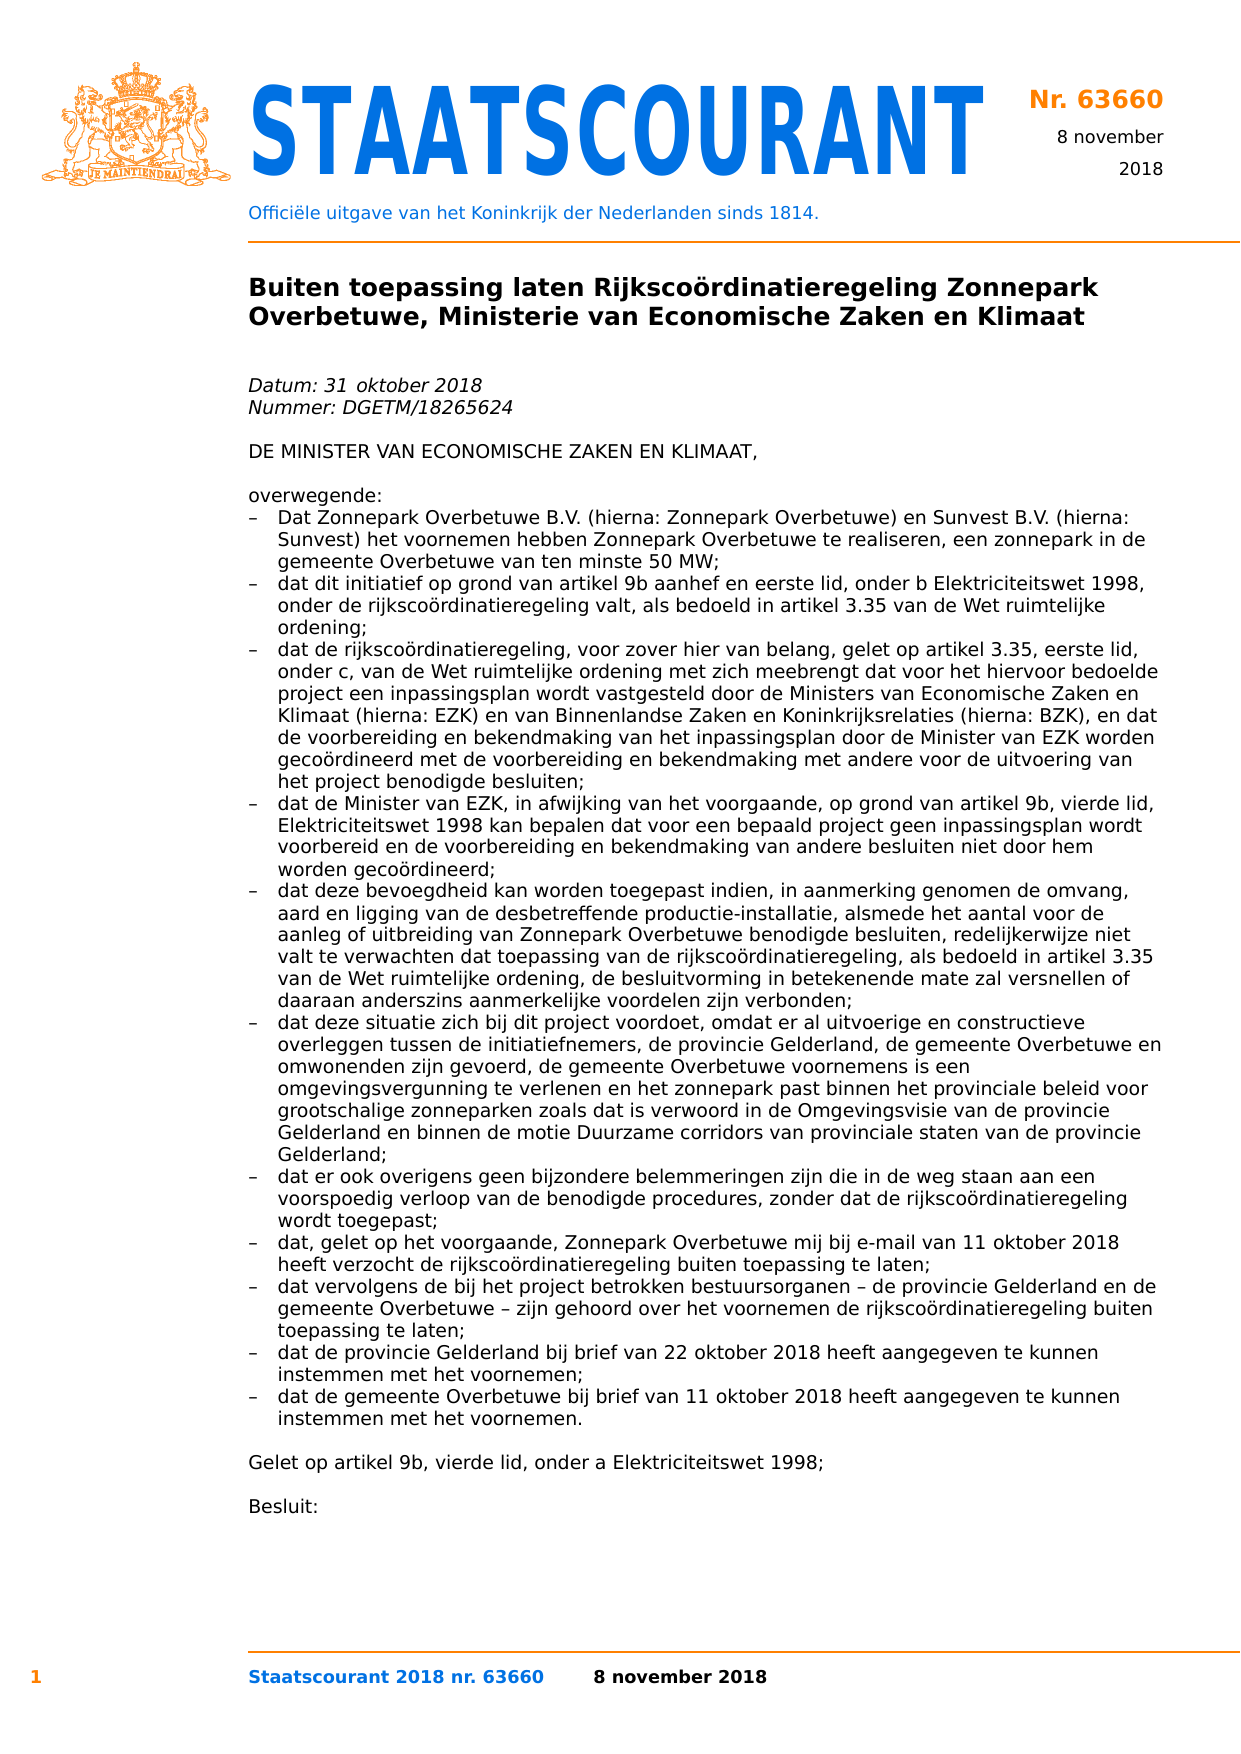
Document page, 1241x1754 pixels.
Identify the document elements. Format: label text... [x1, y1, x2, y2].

text – dat er ook overigens geen bijzondere belemmeringen zijn die in de weg staan aan een voorspoedig verloop van de benodigde procedures, zonder dat de rijkscoördinatieregeling wordt toegepast; [248, 1166, 1163, 1232]
text Gelet op artikel 9b, vierde lid, onder a Elektriciteitswet 1998; [248, 1452, 1163, 1474]
text – dat deze bevoegdheid kan worden toegepast indien, in aanmerking genomen de omvang, aard en ligging van de desbetreffende productie-installatie, alsmede het aantal voor de aanleg of uitbreiding van Zonnepark Overbetuwe benodigde besluiten, redelijkerwijze niet valt te verwachten dat toepassing van de rijkscoördinatieregeling, als bedoeld in artikel 3.35 van de Wet ruimtelijke ordening, de besluitvorming in betekenende mate zal versnellen of daaraan anderszins aanmerkelijke voordelen zijn verbonden; [248, 880, 1163, 1012]
text – dat de provincie Gelderland bij brief van 22 oktober 2018 heeft aangegeven te kunnen instemmen met het voornemen; [248, 1342, 1163, 1386]
text – dat deze situatie zich bij dit project voordoet, omdat er al uitvoerige en constructieve overleggen tussen de initiatiefnemers, de provincie Gelderland, de gemeente Overbetuwe en omwonenden zijn gevoerd, de gemeente Overbetuwe voornemens is een omgevingsvergunning te verlenen en het zonnepark past binnen het provinciale beleid voor grootschalige zonneparken zoals dat is verwoord in de Omgevingsvisie van de provincie Gelderland en binnen de motie Duurzame corridors van provinciale staten van de provincie Gelderland; [248, 1012, 1163, 1166]
table_header [25, 62, 248, 241]
text Besluit: [248, 1496, 1163, 1518]
text – dat, gelet op het voorgaande, Zonnepark Overbetuwe mij bij e-mail van 11 oktober 2018 heeft verzocht de rijkscoördinatieregeling buiten toepassing te laten; [248, 1232, 1163, 1276]
text – dat de rijkscoördinatieregeling, voor zover hier van belang, gelet op artikel 3.35, eerste lid, onder c, van de Wet ruimtelijke ordening met zich meebrengt dat voor het hiervoor bedoelde project een inpassingsplan wordt vastgesteld door de Ministers van Economische Zaken en Klimaat (hierna: EZK) en van Binnenlandse Zaken en Koninkrijksrelaties (hierna: BZK), en dat de voorbereiding en bekendmaking van het inpassingsplan door de Minister van EZK worden gecoördineerd met de voorbereiding en bekendmaking met andere voor de uitvoering van het project benodigde besluiten; [248, 639, 1163, 792]
text Nummer: DGETM/18265624 [248, 397, 1163, 419]
subtitle Buiten toepassing laten Rijkscoördinatieregeling Zonnepark Overbetuwe, Ministerie van Economische Zaken en Klimaat [248, 273, 1163, 331]
table_cell 8 november [998, 121, 1240, 153]
text overwegende: [248, 485, 1163, 507]
table_header STAATSCOURANT [248, 62, 998, 203]
text – dat de Minister van EZK, in afwijking van het voorgaande, op grond van artikel 9b, vierde lid, Elektriciteitswet 1998 kan bepalen dat voor een bepaald project geen inpassingsplan wordt voorbereid en de voorbereiding en bekendmaking van andere besluiten niet door hem worden gecoördineerd; [248, 792, 1163, 880]
text Datum: 31 oktober 2018 [248, 375, 1163, 397]
text – dat dit initiatief op grond van artikel 9b aanhef en eerste lid, onder b Elektriciteitswet 1998, onder de rijkscoördinatieregeling valt, als bedoeld in artikel 3.35 van de Wet ruimtelijke ordening; [248, 573, 1163, 639]
text – Dat Zonnepark Overbetuwe B.V. (hierna: Zonnepark Overbetuwe) en Sunvest B.V. (hierna: Sunvest) het voornemen hebben Zonnepark Overbetuwe te realiseren, een zonnepark in de gemeente Overbetuwe van ten minste 50 MW; [248, 507, 1163, 573]
table_cell 2018 [998, 153, 1240, 203]
text – dat vervolgens de bij het project betrokken bestuursorganen – de provincie Gelderland en de gemeente Overbetuwe – zijn gehoord over het voornemen de rijkscoördinatieregeling buiten toepassing te laten; [248, 1276, 1163, 1342]
table_cell Officiële uitgave van het Koninkrijk der Nederlanden sinds 1814. [248, 203, 1240, 241]
picture [41, 62, 231, 186]
table_header Nr. 63660 [998, 62, 1240, 121]
text DE MINISTER VAN ECONOMISCHE ZAKEN EN KLIMAAT, [248, 441, 1163, 463]
text – dat de gemeente Overbetuwe bij brief van 11 oktober 2018 heeft aangegeven te kunnen instemmen met het voornemen. [248, 1386, 1163, 1430]
